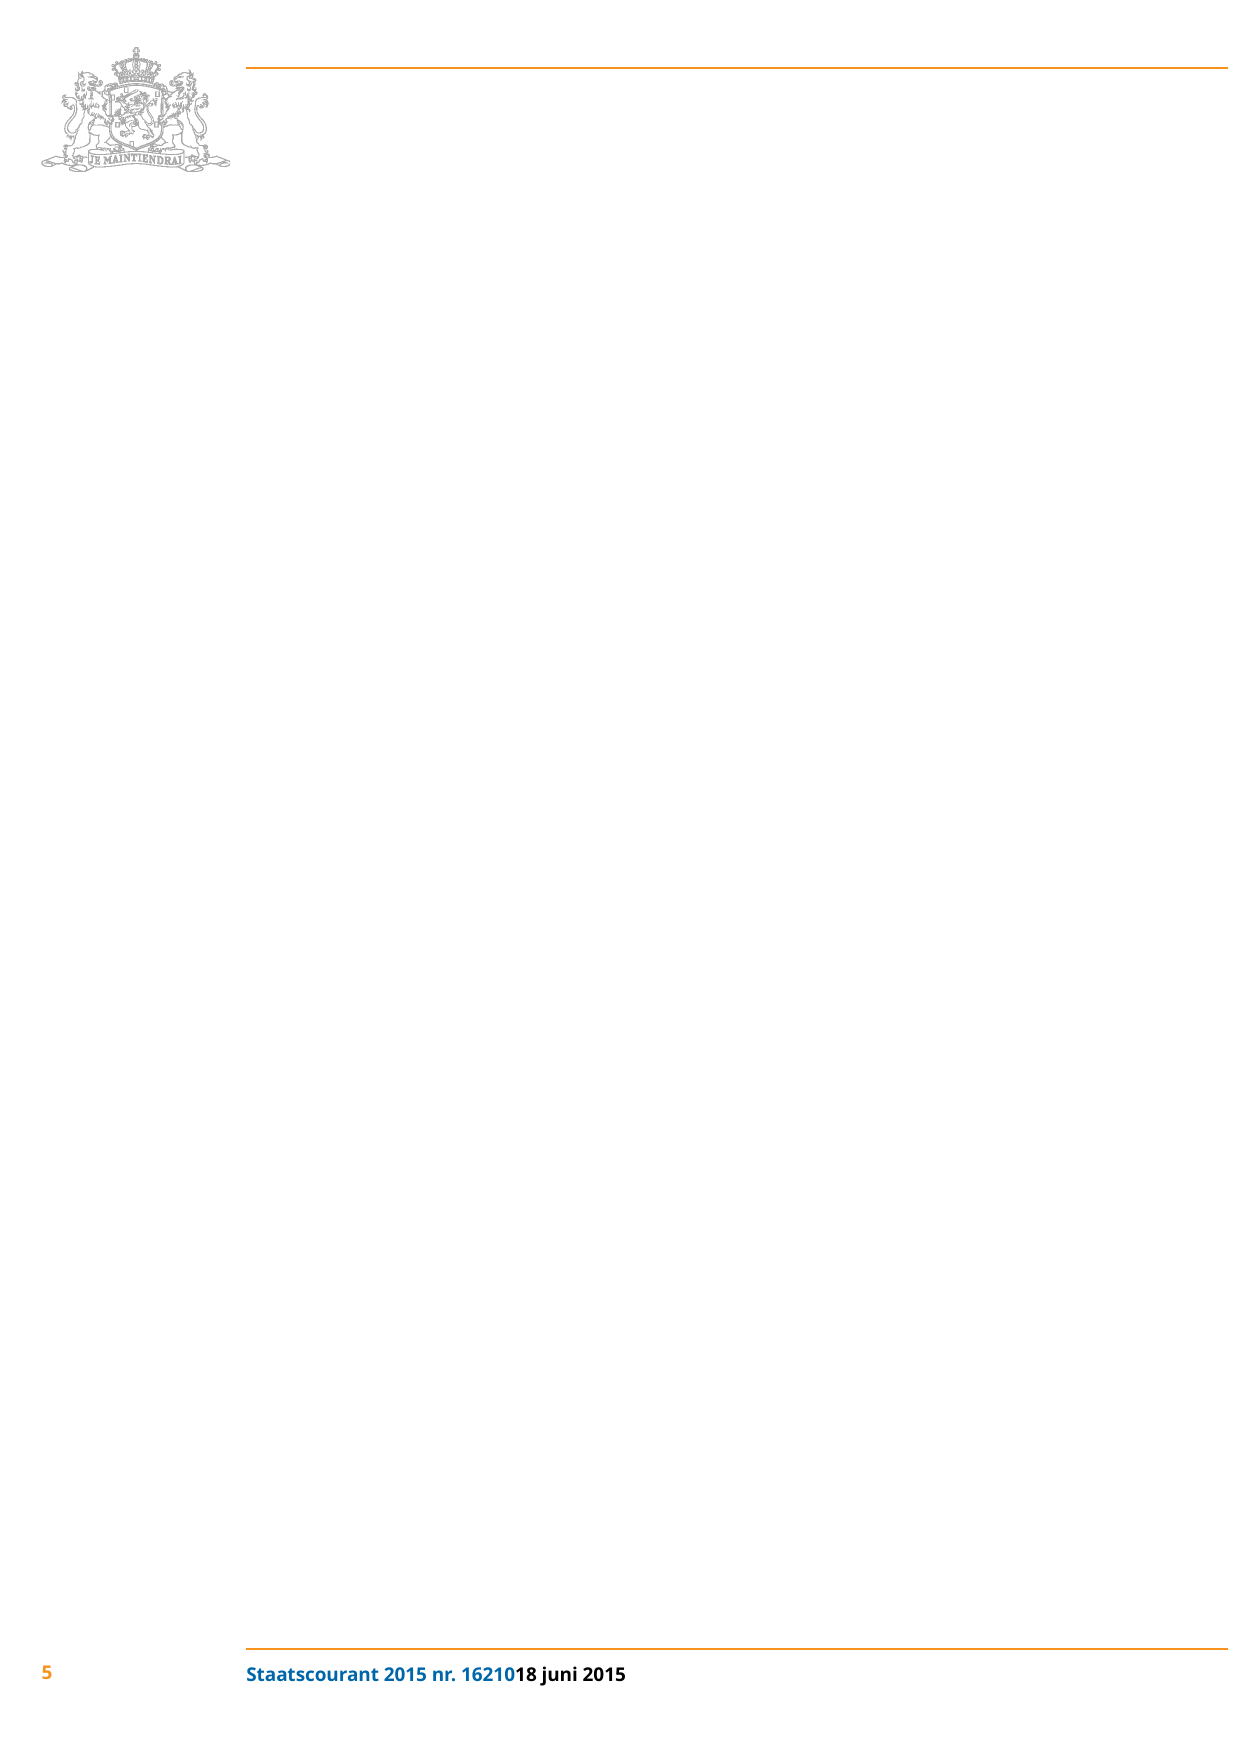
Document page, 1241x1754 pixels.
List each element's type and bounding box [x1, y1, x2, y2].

picture [41, 47, 231, 172]
